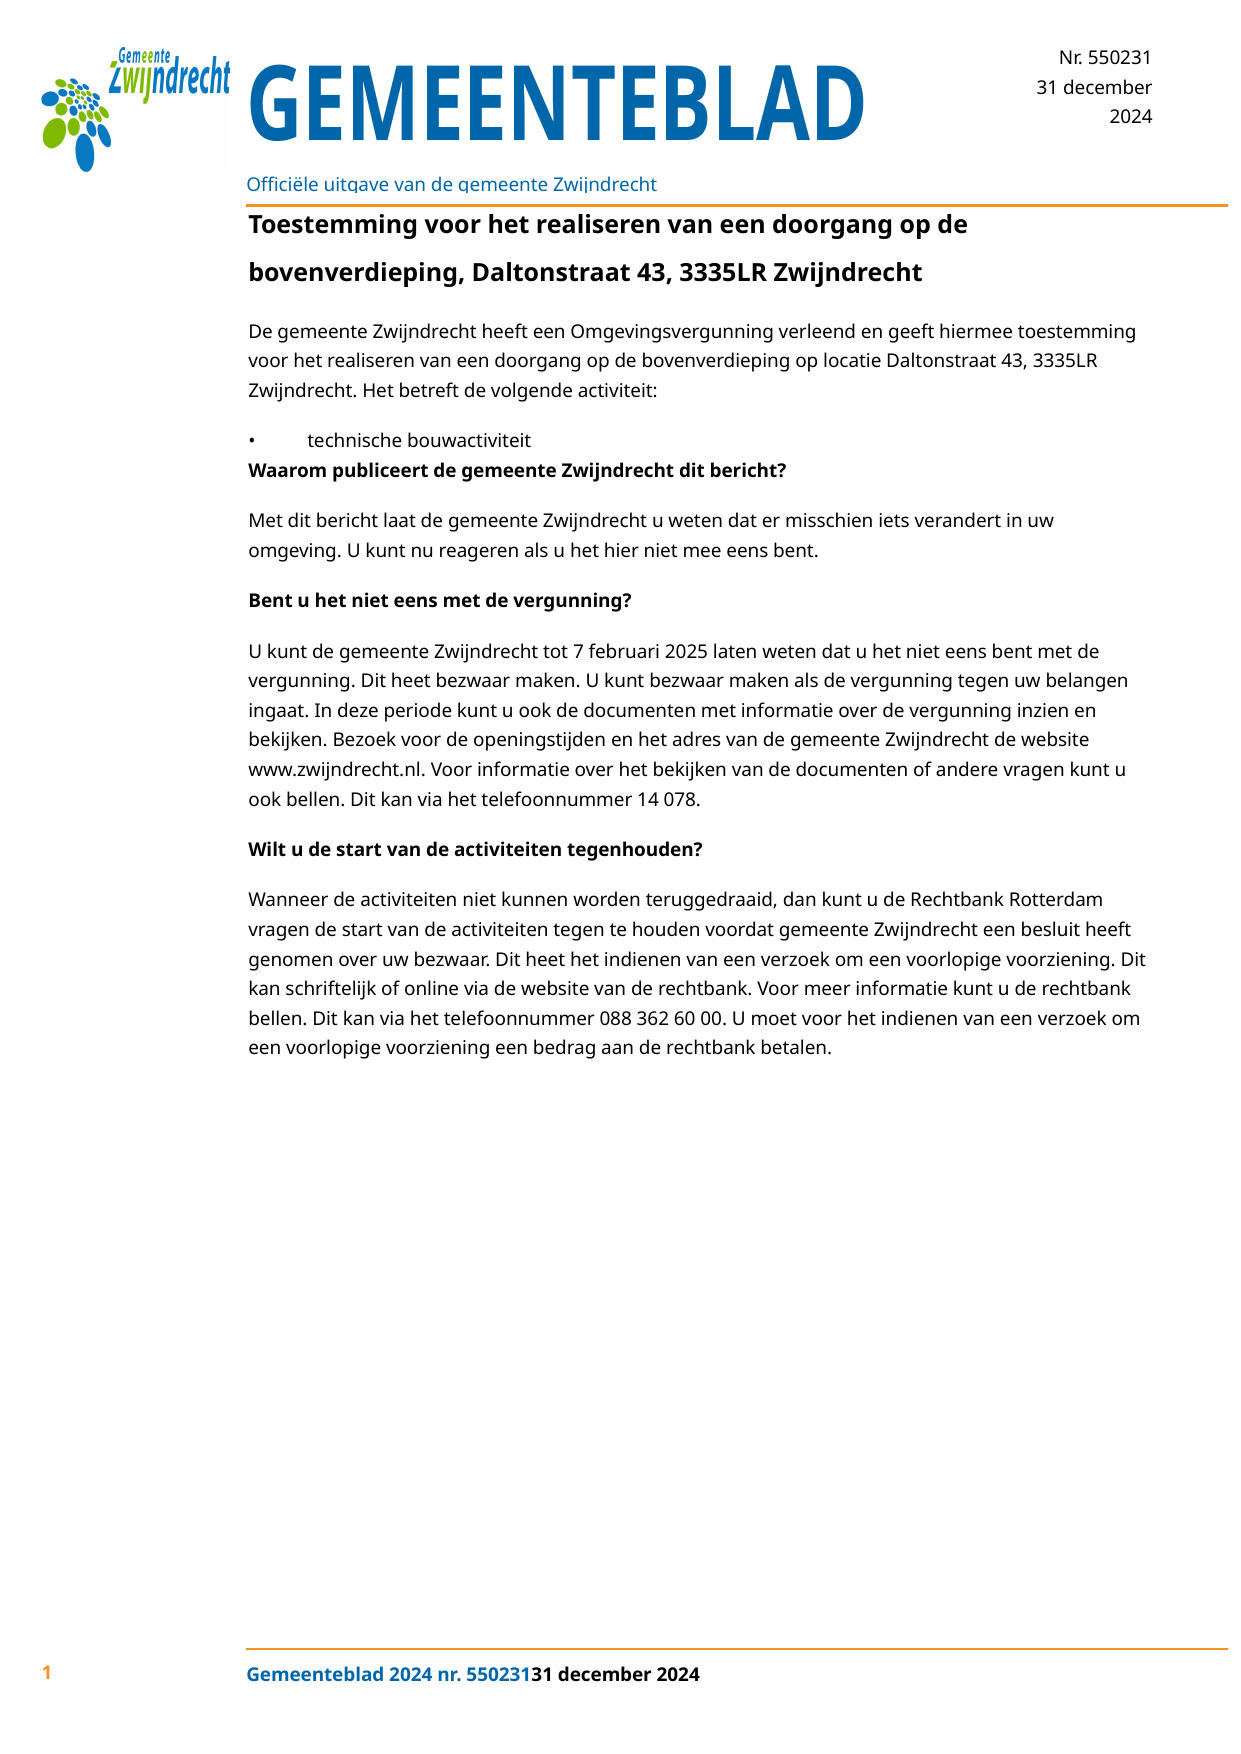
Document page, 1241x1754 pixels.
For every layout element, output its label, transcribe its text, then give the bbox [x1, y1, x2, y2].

picture [41, 47, 231, 172]
text Wanneer de activiteiten niet kunnen worden teruggedraaid, dan kunt u de Rechtbank Rotterdam vragen de start van de activiteiten tegen te houden voordat gemeente Zwijndrecht een besluit heeft genomen over uw bezwaar. Dit heet het indienen van een verzoek om een voorlopige voorziening. Dit kan schriftelijk of online via de website van de rechtbank. Voor meer informatie kunt u de rechtbank bellen. Dit kan via het telefoonnummer 088 362 60 00. U moet voor het indienen van een verzoek om een voorlopige voorziening een bedrag aan de rechtbank betalen. [248, 887, 1152, 1060]
text U kunt de gemeente Zwijndrecht tot 7 februari 2025 laten weten dat u het niet eens bent met de vergunning. Dit heet bezwaar maken. U kunt bezwaar maken als de vergunning tegen uw belangen ingaat. In deze periode kunt u ook de documenten met informatie over de vergunning inzien en bekijken. Bezoek voor de openingstijden en het adres van de gemeente Zwijndrecht de website www.zwijndrecht.nl. Voor informatie over het bekijken van de documenten of andere vragen kunt u ook bellen. Dit kan via het telefoonnummer 14 078. [248, 638, 1152, 812]
text Wilt u de start van de activiteiten tegenhouden? [248, 836, 1152, 862]
list technische bouwactiviteit [248, 427, 1152, 453]
text Toestemming voor het realiseren van een doorgang op de bovenverdieping, Daltonstraat 43, 3335LR Zwijndrecht [248, 207, 1152, 288]
text Bent u het niet eens met de vergunning? [248, 587, 1152, 613]
text Waarom publiceert de gemeente Zwijndrecht dit bericht? [248, 457, 1152, 483]
text De gemeente Zwijndrecht heeft een Omgevingsvergunning verleend en geeft hiermee toestemming voor het realiseren van een doorgang op de bovenverdieping op locatie Daltonstraat 43, 3335LR Zwijndrecht. Het betreft de volgende activiteit: [248, 318, 1152, 403]
text Met dit bericht laat de gemeente Zwijndrecht u weten dat er misschien iets verandert in uw omgeving. U kunt nu reageren als u het hier niet mee eens bent. [248, 507, 1152, 563]
